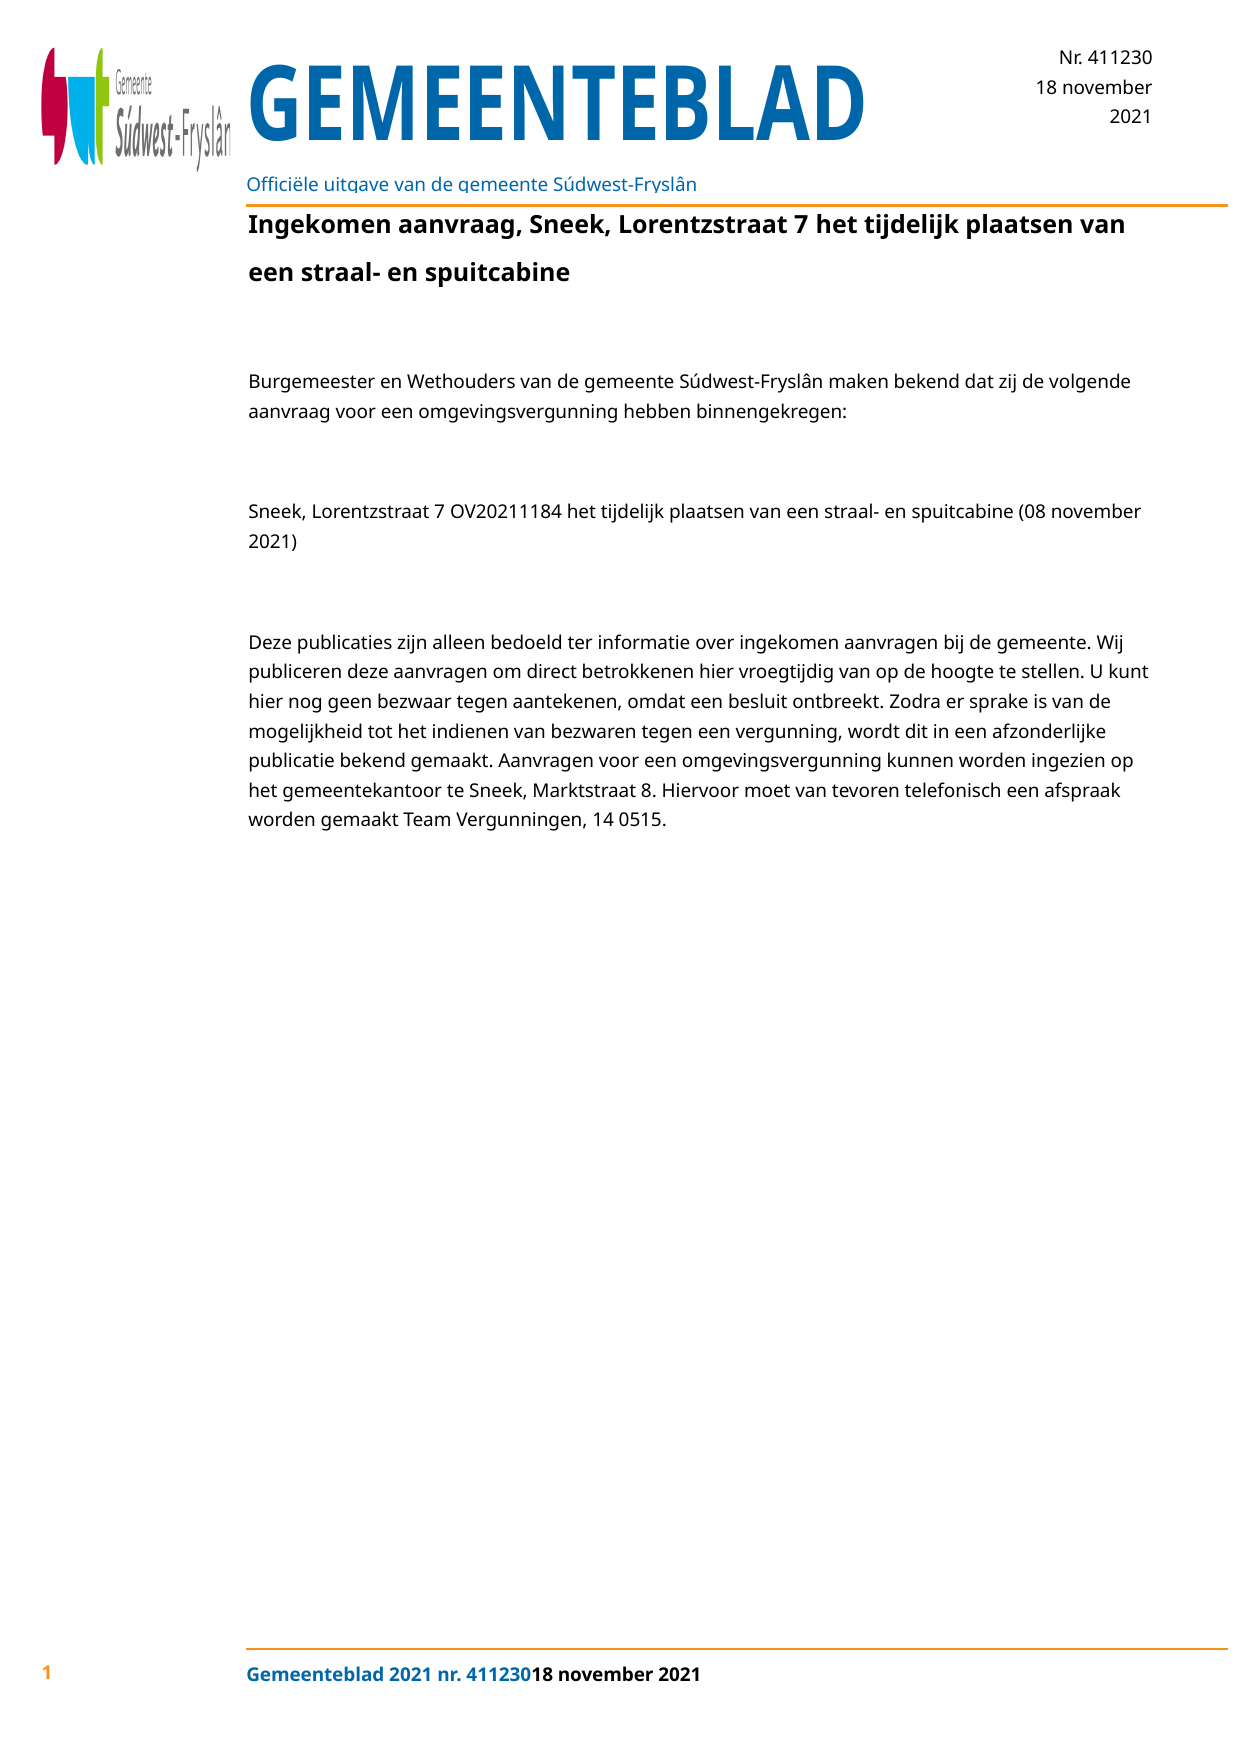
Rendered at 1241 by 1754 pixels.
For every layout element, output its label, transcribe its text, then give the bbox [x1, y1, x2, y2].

text Deze publicaties zijn alleen bedoeld ter informatie over ingekomen aanvragen bij de gemeente. Wij publiceren deze aanvragen om direct betrokkenen hier vroegtijdig van op de hoogte te stellen. U kunt hier nog geen bezwaar tegen aantekenen, omdat een besluit ontbreekt. Zodra er sprake is van de mogelijkheid tot het indienen van bezwaren tegen een vergunning, wordt dit in een afzonderlijke publicatie bekend gemaakt. Aanvragen voor een omgevingsvergunning kunnen worden ingezien op het gemeentekantoor te Sneek, Marktstraat 8. Hiervoor moet van tevoren telefonisch een afspraak worden gemaakt Team Vergunningen, 14 0515. [248, 629, 1152, 832]
text Sneek, Lorentzstraat 7 OV20211184 het tijdelijk plaatsen van een straal- en spuitcabine (08 november 2021) [248, 499, 1152, 554]
text Ingekomen aanvraag, Sneek, Lorentzstraat 7 het tijdelijk plaatsen van een straal- en spuitcabine [248, 207, 1152, 288]
picture [41, 47, 231, 172]
text Burgemeester en Wethouders van de gemeente Súdwest-Fryslân maken bekend dat zij de volgende aanvraag voor een omgevingsvergunning hebben binnengekregen: [248, 368, 1152, 424]
